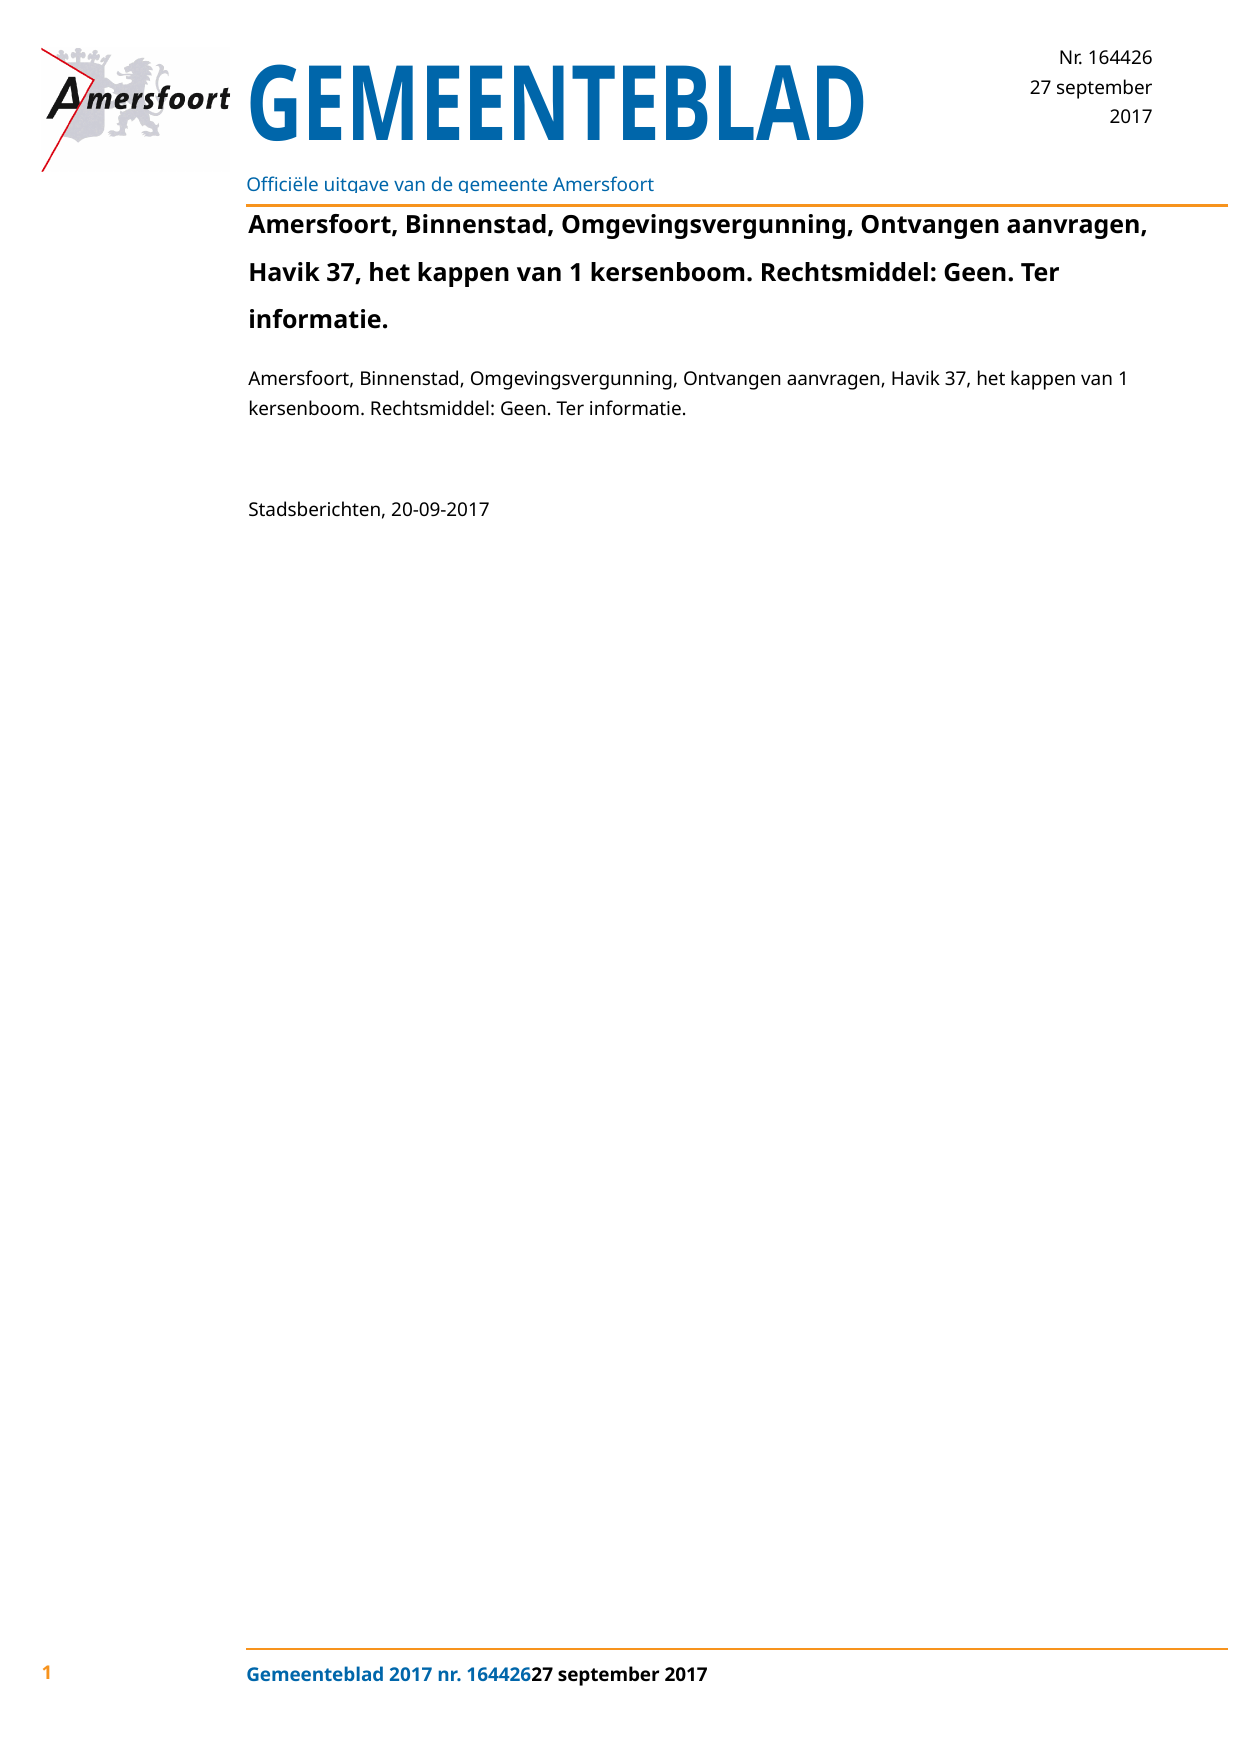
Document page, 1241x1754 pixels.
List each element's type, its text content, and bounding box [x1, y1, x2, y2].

text Stadsberichten, 20-09-2017 [248, 496, 1152, 522]
picture [41, 47, 231, 172]
text Amersfoort, Binnenstad, Omgevingsvergunning, Ontvangen aanvragen, Havik 37, het kappen van 1 kersenboom. Rechtsmiddel: Geen. Ter informatie. [248, 207, 1152, 336]
text Amersfoort, Binnenstad, Omgevingsvergunning, Ontvangen aanvragen, Havik 37, het kappen van 1 kersenboom. Rechtsmiddel: Geen. Ter informatie. [248, 366, 1152, 421]
